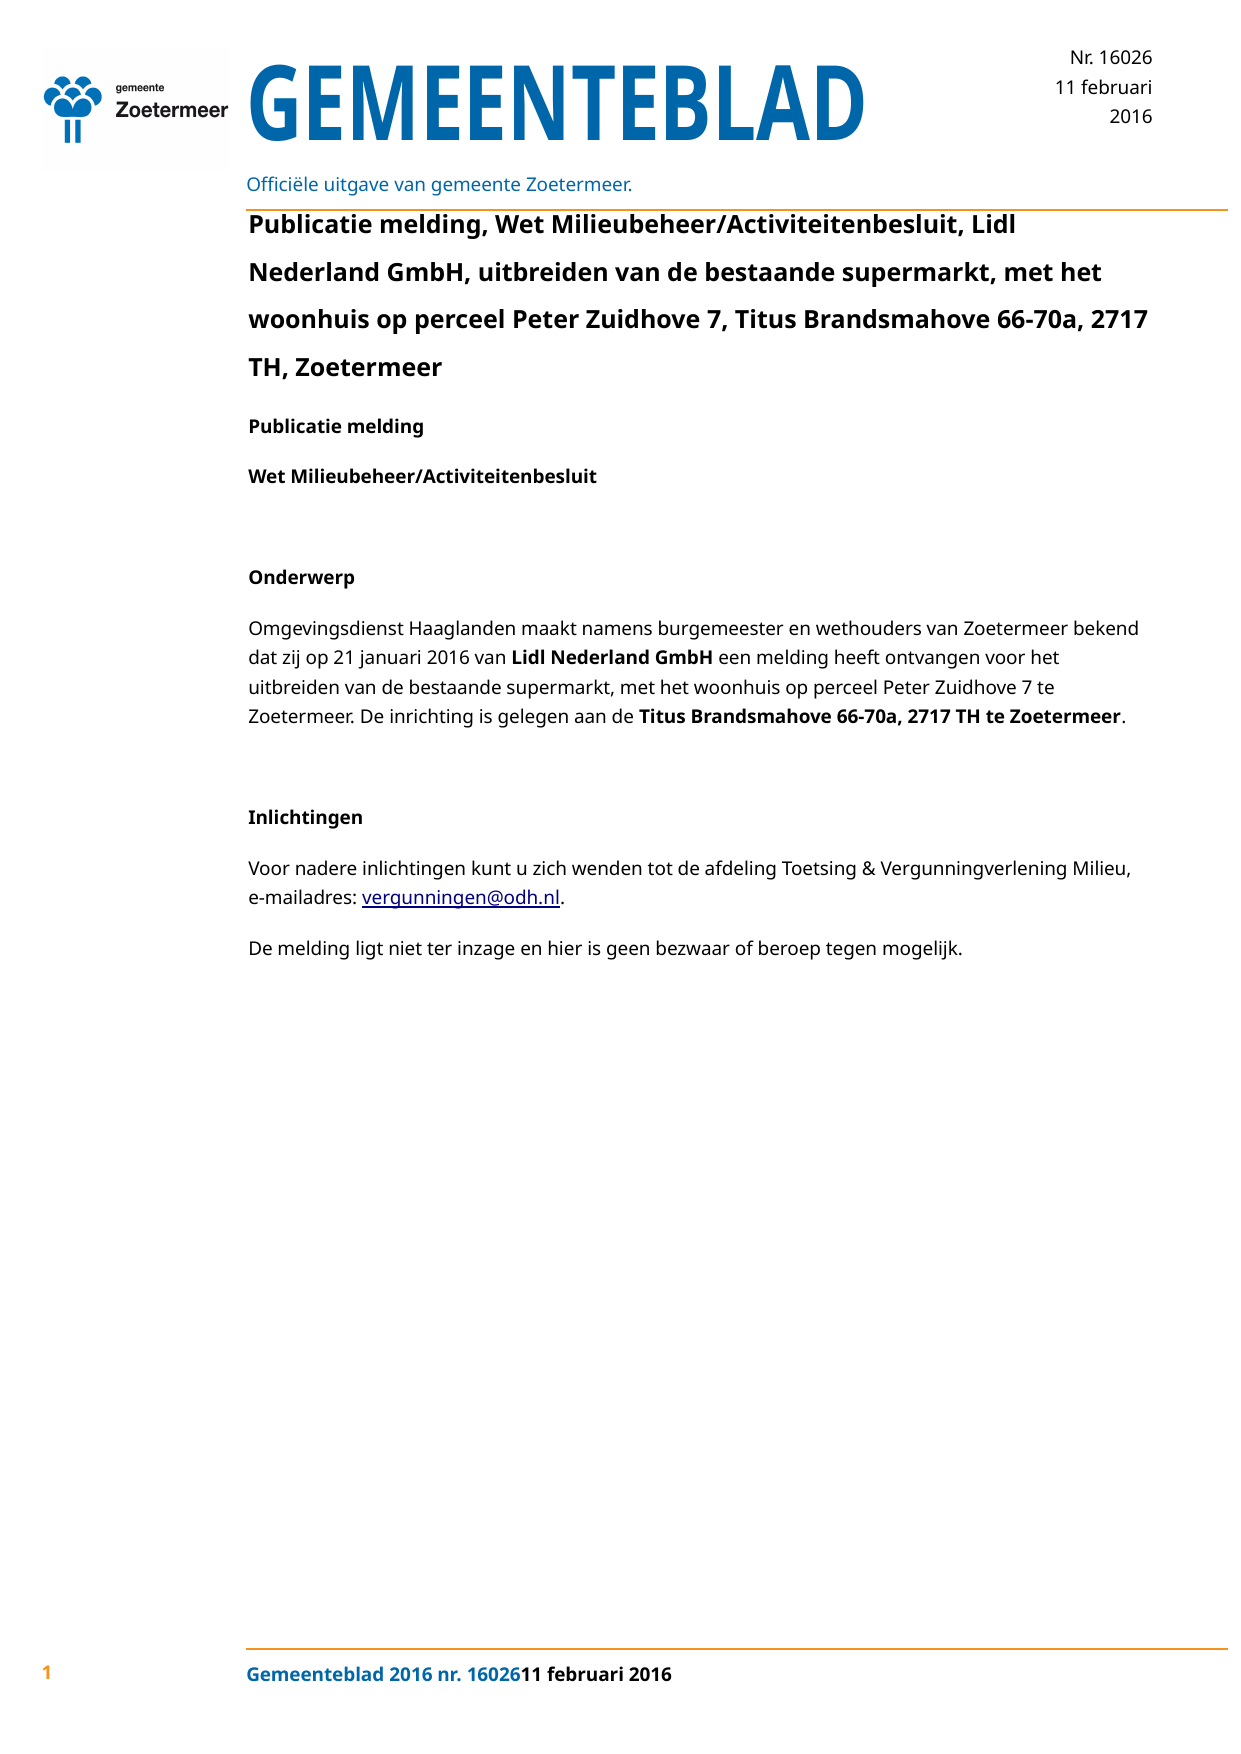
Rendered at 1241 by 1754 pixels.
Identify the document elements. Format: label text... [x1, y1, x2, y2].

text Wet Milieubeheer/Activiteitenbesluit [248, 463, 1152, 489]
text De melding ligt niet ter inzage en hier is geen bezwaar of beroep tegen mogelijk. [248, 935, 1152, 961]
text Publicatie melding, Wet Milieubeheer/Activiteitenbesluit, Lidl Nederland GmbH, uitbreiden van de bestaande supermarkt, met het woonhuis op perceel Peter Zuidhove 7, Titus Brandsmahove 66-70a, 2717 TH, Zoetermeer [248, 211, 1152, 384]
text Publicatie melding [248, 413, 1152, 439]
text Onderwerp [248, 564, 1152, 590]
picture [41, 47, 231, 172]
text Voor nadere inlichtingen kunt u zich wenden tot de afdeling Toetsing & Vergunningverlening Milieu, e-mailadres: vergunningen@odh.nl. [248, 855, 1152, 910]
text Inlichtingen [248, 804, 1152, 830]
text Omgevingsdienst Haaglanden maakt namens burgemeester en wethouders van Zoetermeer bekend dat zij op 21 januari 2016 van Lidl Nederland GmbH een melding heeft ontvangen voor het uitbreiden van de bestaande supermarkt, met het woonhuis op perceel Peter Zuidhove 7 te Zoetermeer. De inrichting is gelegen aan de Titus Brandsmahove 66-70a, 2717 TH te Zoetermeer. [248, 615, 1152, 729]
